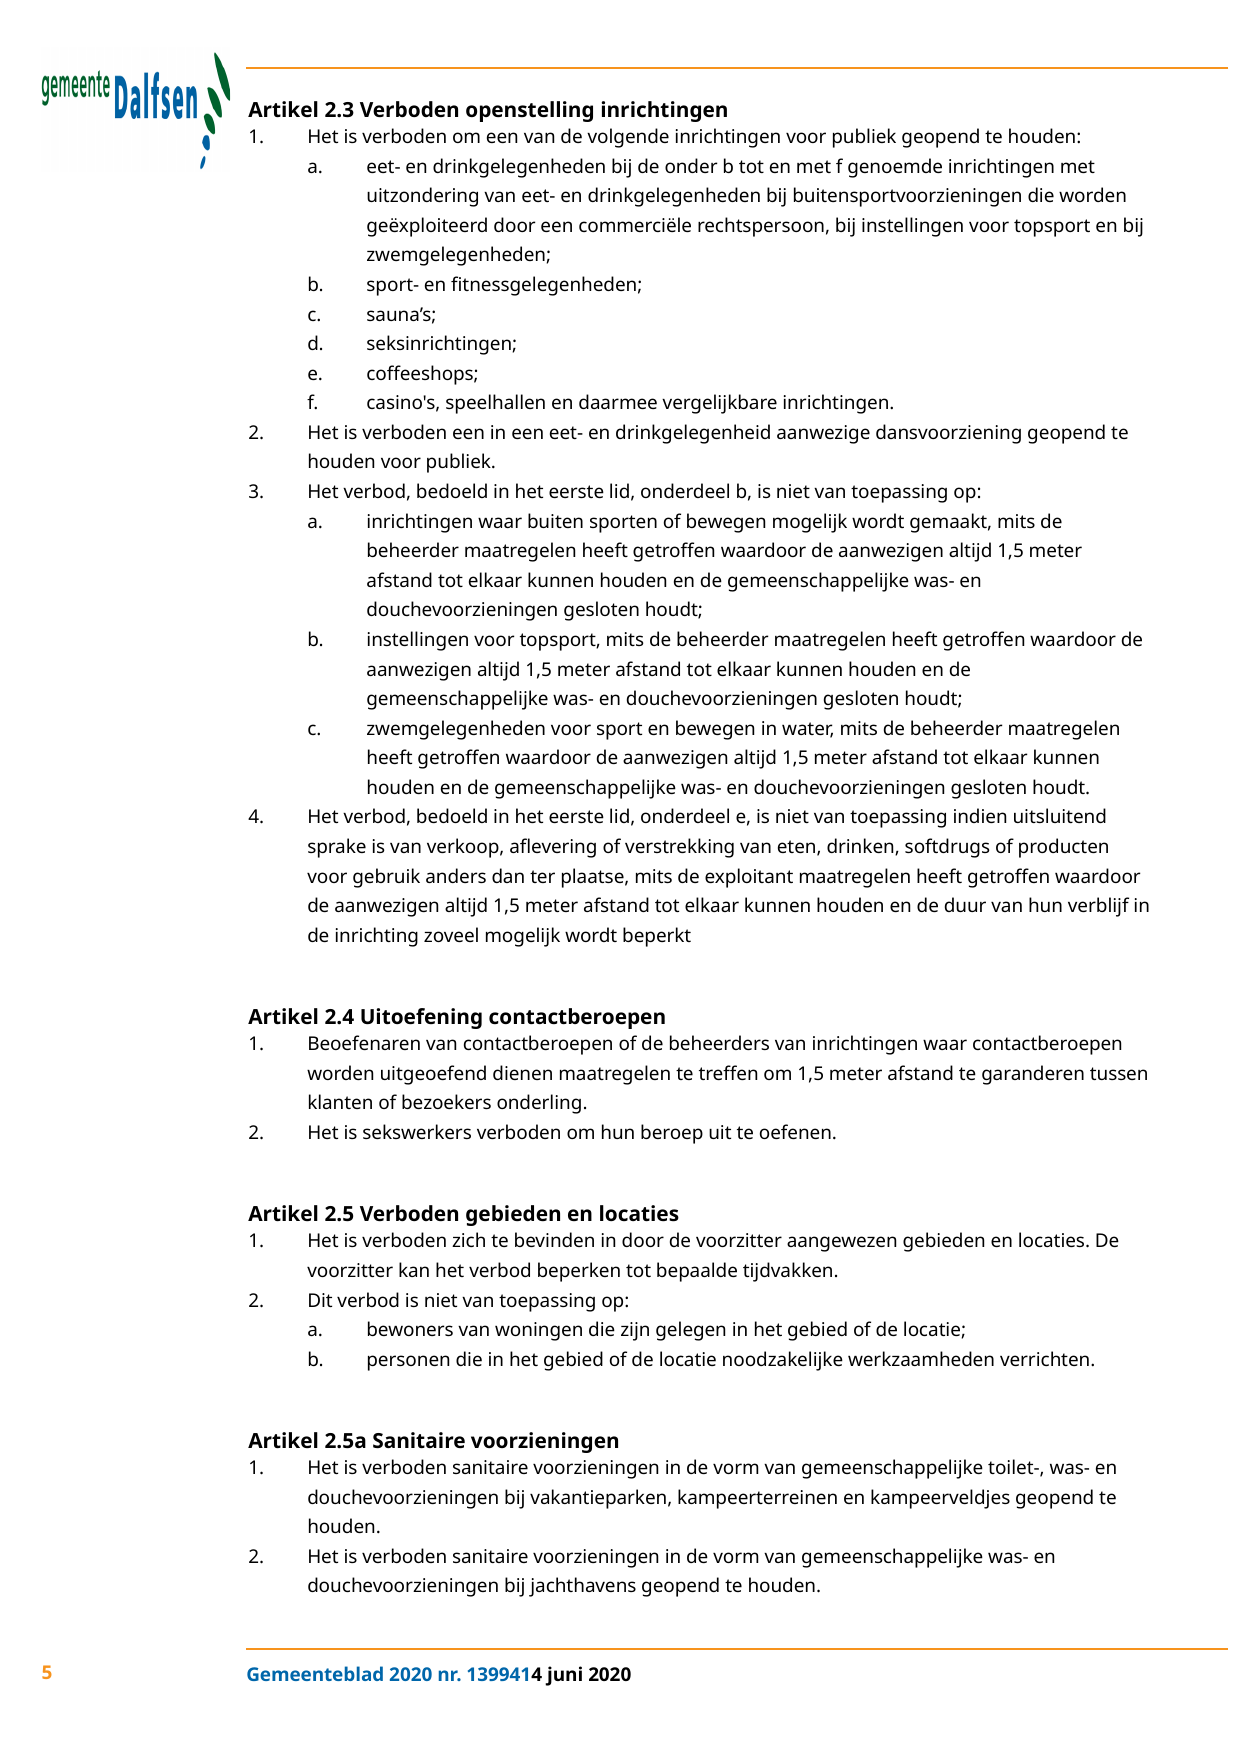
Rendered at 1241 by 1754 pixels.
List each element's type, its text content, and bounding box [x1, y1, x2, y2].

list Het is verboden sanitaire voorzieningen in de vorm van gemeenschappelijke toilet-, was- en douchevoorzieningen bij vakantieparken, kampeerterreinen en kampeerveldjes geopend te houden. [248, 1454, 1152, 1539]
text Artikel 2.3 Verboden openstelling inrichtingen [248, 95, 1152, 123]
list Het is sekswerkers verboden om hun beroep uit te oefenen. [248, 1119, 1152, 1145]
list sauna’s; [307, 301, 1152, 326]
list casino's, speelhallen en daarmee vergelijkbare inrichtingen. [307, 389, 1152, 415]
list Het is verboden zich te bevinden in door de voorzitter aangewezen gebieden en locaties. De voorzitter kan het verbod beperken tot bepaalde tijdvakken. [248, 1228, 1152, 1283]
list coffeeshops; [307, 360, 1152, 386]
list personen die in het gebied of de locatie noodzakelijke werkzaamheden verrichten. [307, 1346, 1152, 1372]
list inrichtingen waar buiten sporten of bewegen mogelijk wordt gemaakt, mits de beheerder maatregelen heeft getroffen waardoor de aanwezigen altijd 1,5 meter afstand tot elkaar kunnen houden en de gemeenschappelijke was- en douchevoorzieningen gesloten houdt; [307, 508, 1152, 622]
list Beoefenaren van contactberoepen of de beheerders van inrichtingen waar contactberoepen worden uitgeoefend dienen maatregelen te treffen om 1,5 meter afstand te garanderen tussen klanten of bezoekers onderling. [248, 1030, 1152, 1115]
list Het verbod, bedoeld in het eerste lid, onderdeel e, is niet van toepassing indien uitsluitend sprake is van verkoop, aflevering of verstrekking van eten, drinken, softdrugs of producten voor gebruik anders dan ter plaatse, mits de exploitant maatregelen heeft getroffen waardoor de aanwezigen altijd 1,5 meter afstand tot elkaar kunnen houden en de duur van hun verblijf in de inrichting zoveel mogelijk wordt beperkt [248, 804, 1152, 948]
list Het verbod, bedoeld in het eerste lid, onderdeel b, is niet van toepassing op: [248, 478, 1152, 504]
list sport- en fitnessgelegenheden; [307, 271, 1152, 297]
list instellingen voor topsport, mits de beheerder maatregelen heeft getroffen waardoor de aanwezigen altijd 1,5 meter afstand tot elkaar kunnen houden en de gemeenschappelijke was- en douchevoorzieningen gesloten houdt; [307, 626, 1152, 711]
list Dit verbod is niet van toepassing op: [248, 1287, 1152, 1312]
list Het is verboden een in een eet- en drinkgelegenheid aanwezige dansvoorziening geopend te houden voor publiek. [248, 419, 1152, 474]
list Het is verboden sanitaire voorzieningen in de vorm van gemeenschappelijke was- en douchevoorzieningen bij jachthavens geopend te houden. [248, 1543, 1152, 1598]
list bewoners van woningen die zijn gelegen in het gebied of de locatie; [307, 1316, 1152, 1342]
list eet- en drinkgelegenheden bij de onder b tot en met f genoemde inrichtingen met uitzondering van eet- en drinkgelegenheden bij buitensportvoorzieningen die worden geëxploiteerd door een commerciële rechtspersoon, bij instellingen voor topsport en bij zwemgelegenheden; [307, 153, 1152, 267]
list zwemgelegenheden voor sport en bewegen in water, mits de beheerder maatregelen heeft getroffen waardoor de aanwezigen altijd 1,5 meter afstand tot elkaar kunnen houden en de gemeenschappelijke was- en douchevoorzieningen gesloten houdt. [307, 715, 1152, 800]
text Artikel 2.4 Uitoefening contactberoepen [248, 1002, 1152, 1030]
list Het is verboden om een van de volgende inrichtingen voor publiek geopend te houden: [248, 123, 1152, 149]
list seksinrichtingen; [307, 330, 1152, 356]
picture [41, 47, 231, 172]
text Artikel 2.5a Sanitaire voorzieningen [248, 1426, 1152, 1454]
text Artikel 2.5 Verboden gebieden en locaties [248, 1199, 1152, 1228]
